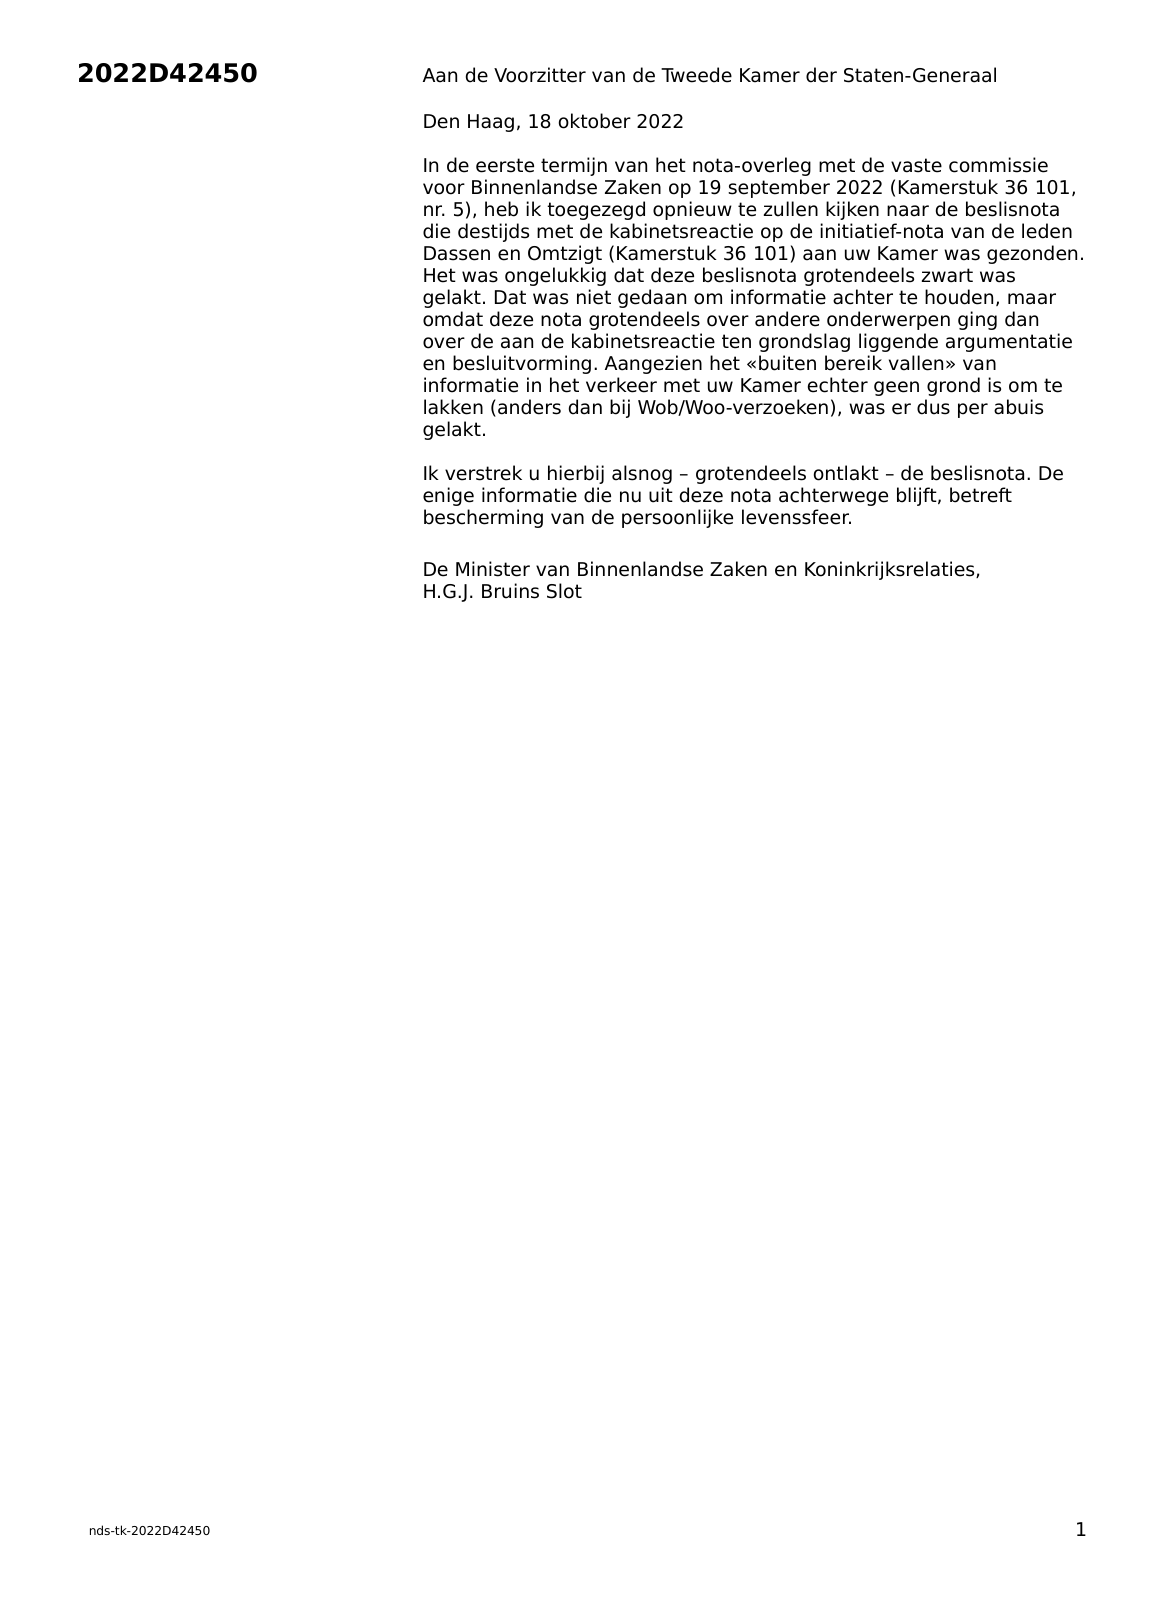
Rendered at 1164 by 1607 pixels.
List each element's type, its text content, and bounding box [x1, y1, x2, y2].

text Ik verstrek u hierbij alsnog – grotendeels ontlakt – de beslisnota. De enige informatie die nu uit deze nota achterwege blijft, betreft bescherming van de persoonlijke levenssfeer. [422, 463, 1087, 529]
text Den Haag, 18 oktober 2022 [422, 111, 1087, 133]
text De Minister van Binnenlandse Zaken en Koninkrijksrelaties, H.G.J. Bruins Slot [422, 559, 1087, 603]
text In de eerste termijn van het nota-overleg met de vaste commissie voor Binnenlandse Zaken op 19 september 2022 (Kamerstuk 36 101, nr. 5), heb ik toegezegd opnieuw te zullen kijken naar de beslisnota die destijds met de kabinetsreactie op de initiatief-nota van de leden Dassen en Omtzigt (Kamerstuk 36 101) aan uw Kamer was gezonden. Het was ongelukkig dat deze beslisnota grotendeels zwart was gelakt. Dat was niet gedaan om informatie achter te houden, maar omdat deze nota grotendeels over andere onderwerpen ging dan over de aan de kabinetsreactie ten grondslag liggende argumentatie en besluitvorming. Aangezien het «buiten bereik vallen» van informatie in het verkeer met uw Kamer echter geen grond is om te lakken (anders dan bij Wob/Woo-verzoeken), was er dus per abuis gelakt. [422, 155, 1087, 441]
text 2022D42450 Aan de Voorzitter van de Tweede Kamer der Staten-Generaal [77, 59, 1087, 89]
text nds-tk-2022D42450 [88, 1524, 323, 1538]
